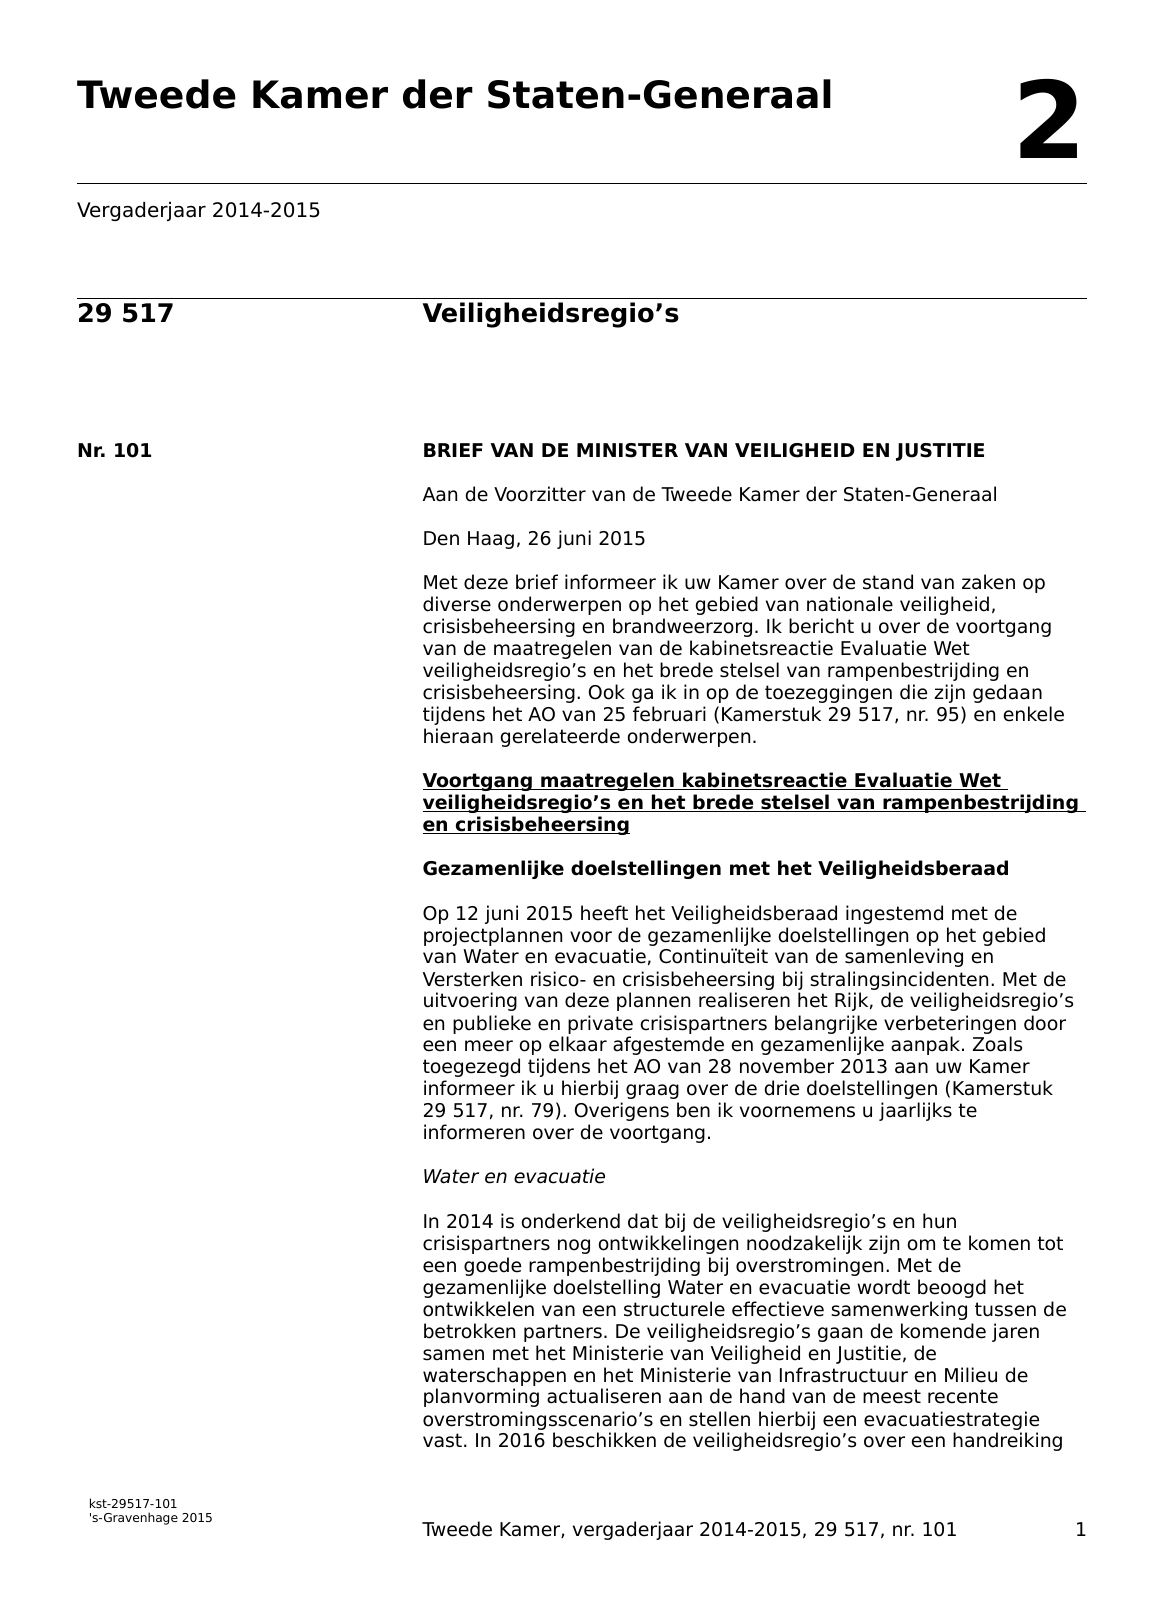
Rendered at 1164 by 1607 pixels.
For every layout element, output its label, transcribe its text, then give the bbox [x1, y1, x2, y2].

subtitle Voortgang maatregelen kabinetsreactie Evaluatie Wet veiligheidsregio’s en het brede stelsel van rampenbestrijding en crisisbeheersing [422, 770, 1087, 836]
text Den Haag, 26 juni 2015 [422, 528, 1087, 550]
subtitle Water en evacuatie [422, 1166, 1087, 1188]
subtitle Nr. 101 BRIEF VAN DE MINISTER VAN VEILIGHEID EN JUSTITIE [77, 440, 1087, 462]
table_header Tweede Kamer der Staten-Generaal [77, 59, 886, 183]
table_cell Vergaderjaar 2014-2015 [77, 184, 1087, 298]
text Op 12 juni 2015 heeft het Veiligheidsberaad ingestemd met de projectplannen voor de gezamenlijke doelstellingen op het gebied van Water en evacuatie, Continuïteit van de samenleving en Versterken risico- en crisisbeheersing bij stralingsincidenten. Met de uitvoering van deze plannen realiseren het Rijk, de veiligheidsregio’s en publieke en private crisispartners belangrijke verbeteringen door een meer op elkaar afgestemde en gezamenlijke aanpak. Zoals toegezegd tijdens het AO van 28 november 2013 aan uw Kamer informeer ik u hierbij graag over de drie doelstellingen (Kamerstuk 29 517, nr. 79). Overigens ben ik voornemens u jaarlijks te informeren over de voortgang. [422, 902, 1087, 1144]
text In 2014 is onderkend dat bij de veiligheidsregio’s en hun crisispartners nog ontwikkelingen noodzakelijk zijn om te komen tot een goede rampenbestrijding bij overstromingen. Met de gezamenlijke doelstelling Water en evacuatie wordt beoogd het ontwikkelen van een structurele effectieve samenwerking tussen de betrokken partners. De veiligheidsregio’s gaan de komende jaren samen met het Ministerie van Veiligheid en Justitie, de waterschappen en het Ministerie van Infrastructuur en Milieu de planvorming actualiseren aan de hand van de meest recente overstromingsscenario’s en stellen hierbij een evacuatiestrategie vast. In 2016 beschikken de veiligheidsregio’s over een handreiking [422, 1211, 1087, 1452]
table_header 2 [886, 59, 1087, 183]
text Aan de Voorzitter van de Tweede Kamer der Staten-Generaal [422, 484, 1087, 506]
text kst-29517-101 [88, 1497, 323, 1511]
text 's-Gravenhage 2015 [88, 1511, 323, 1525]
text Met deze brief informeer ik uw Kamer over de stand van zaken op diverse onderwerpen op het gebied van nationale veiligheid, crisisbeheersing en brandweerzorg. Ik bericht u over de voortgang van de maatregelen van de kabinetsreactie Evaluatie Wet veiligheidsregio’s en het brede stelsel van rampenbestrijding en crisisbeheersing. Ook ga ik in op de toezeggingen die zijn gedaan tijdens het AO van 25 februari (Kamerstuk 29 517, nr. 95) en enkele hieraan gerelateerde onderwerpen. [422, 572, 1087, 748]
subtitle Gezamenlijke doelstellingen met het Veiligheidsberaad [422, 858, 1087, 880]
subtitle 29 517 Veiligheidsregio’s [77, 299, 1087, 329]
